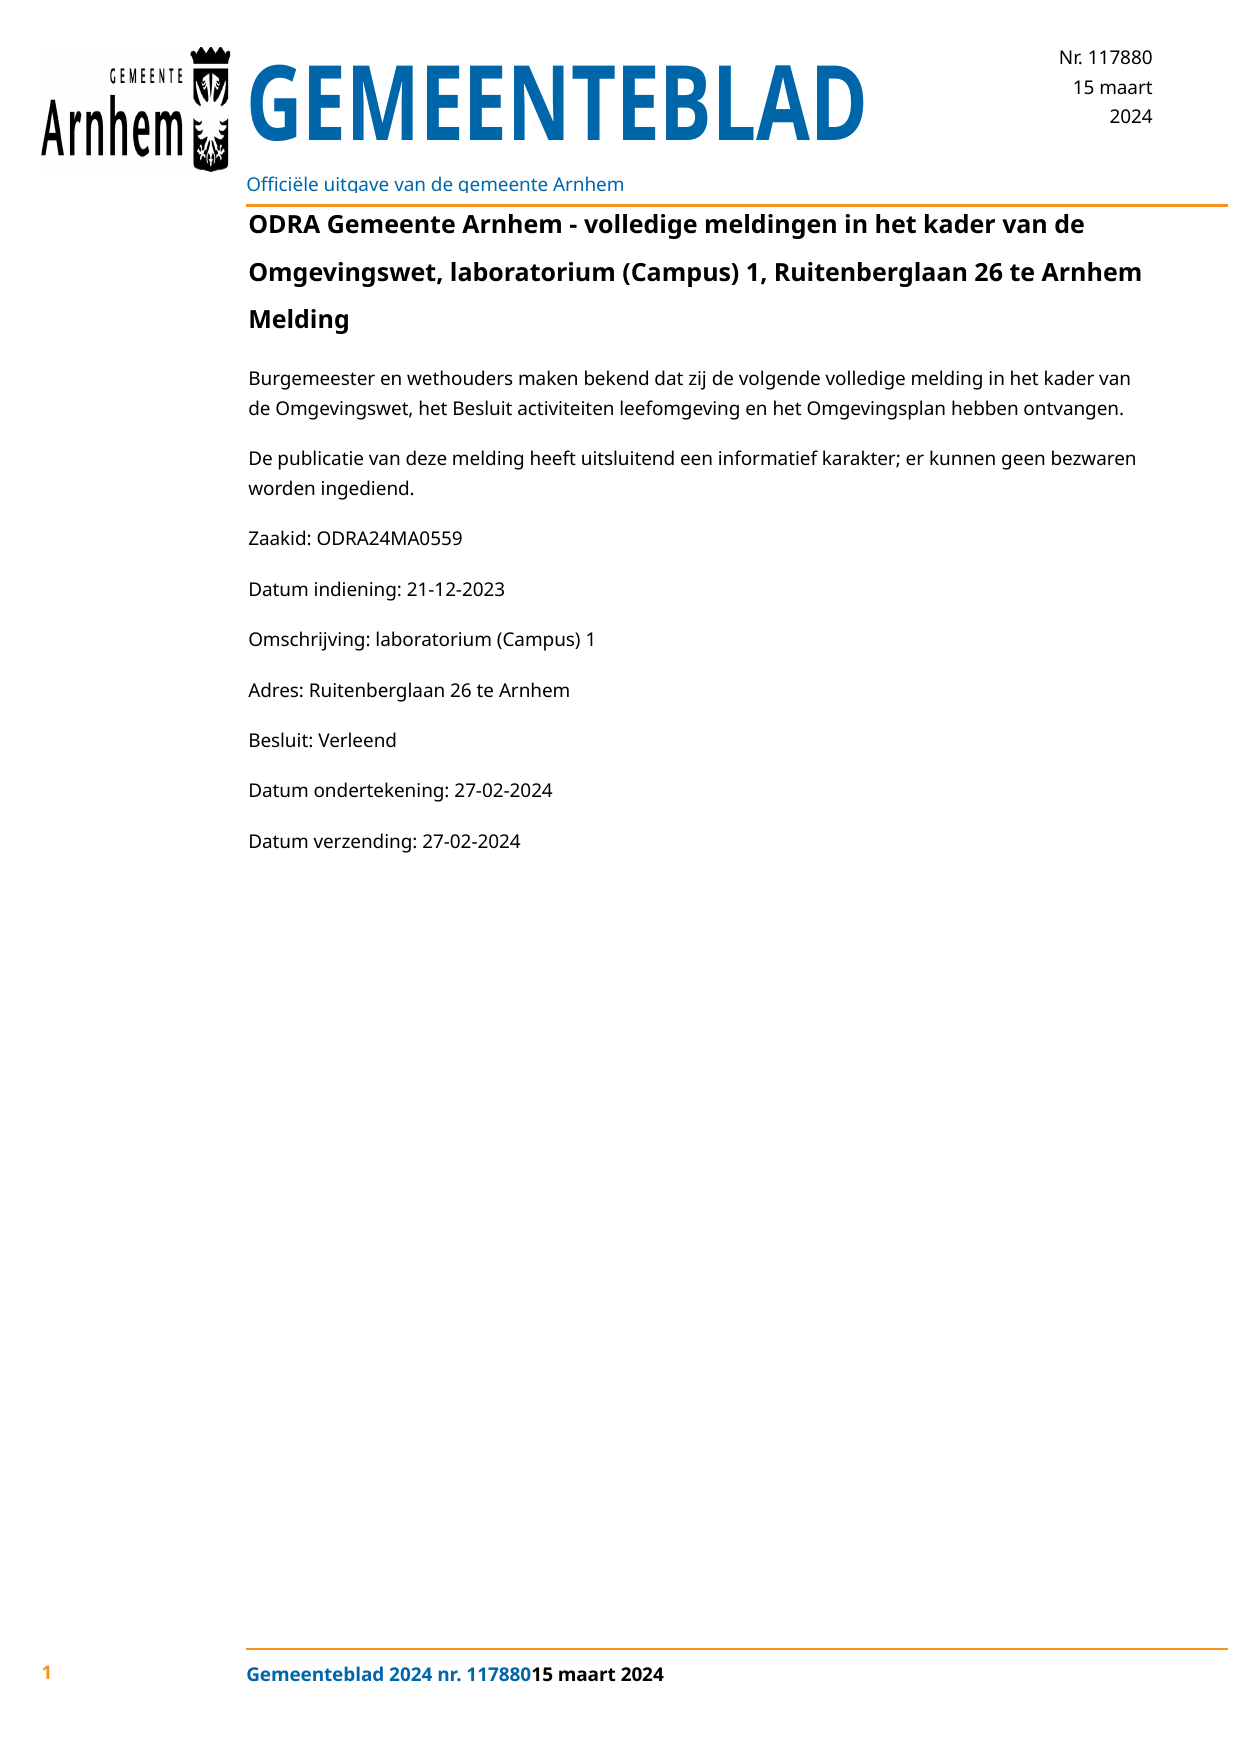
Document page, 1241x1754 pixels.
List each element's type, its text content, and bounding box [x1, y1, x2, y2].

text Omschrijving: laboratorium (Campus) 1 [248, 626, 1152, 652]
picture [41, 47, 231, 172]
text Zaakid: ODRA24MA0559 [248, 526, 1152, 551]
text De publicatie van deze melding heeft uitsluitend een informatief karakter; er kunnen geen bezwaren worden ingediend. [248, 446, 1152, 501]
text Adres: Ruitenberglaan 26 te Arnhem [248, 677, 1152, 702]
text Besluit: Verleend [248, 727, 1152, 753]
text ODRA Gemeente Arnhem - volledige meldingen in het kader van de Omgevingswet, laboratorium (Campus) 1, Ruitenberglaan 26 te Arnhem Melding [248, 207, 1152, 336]
text Datum ondertekening: 27-02-2024 [248, 778, 1152, 803]
text Datum verzending: 27-02-2024 [248, 828, 1152, 854]
text Datum indiening: 21-12-2023 [248, 576, 1152, 602]
text Burgemeester en wethouders maken bekend dat zij de volgende volledige melding in het kader van de Omgevingswet, het Besluit activiteiten leefomgeving en het Omgevingsplan hebben ontvangen. [248, 366, 1152, 421]
